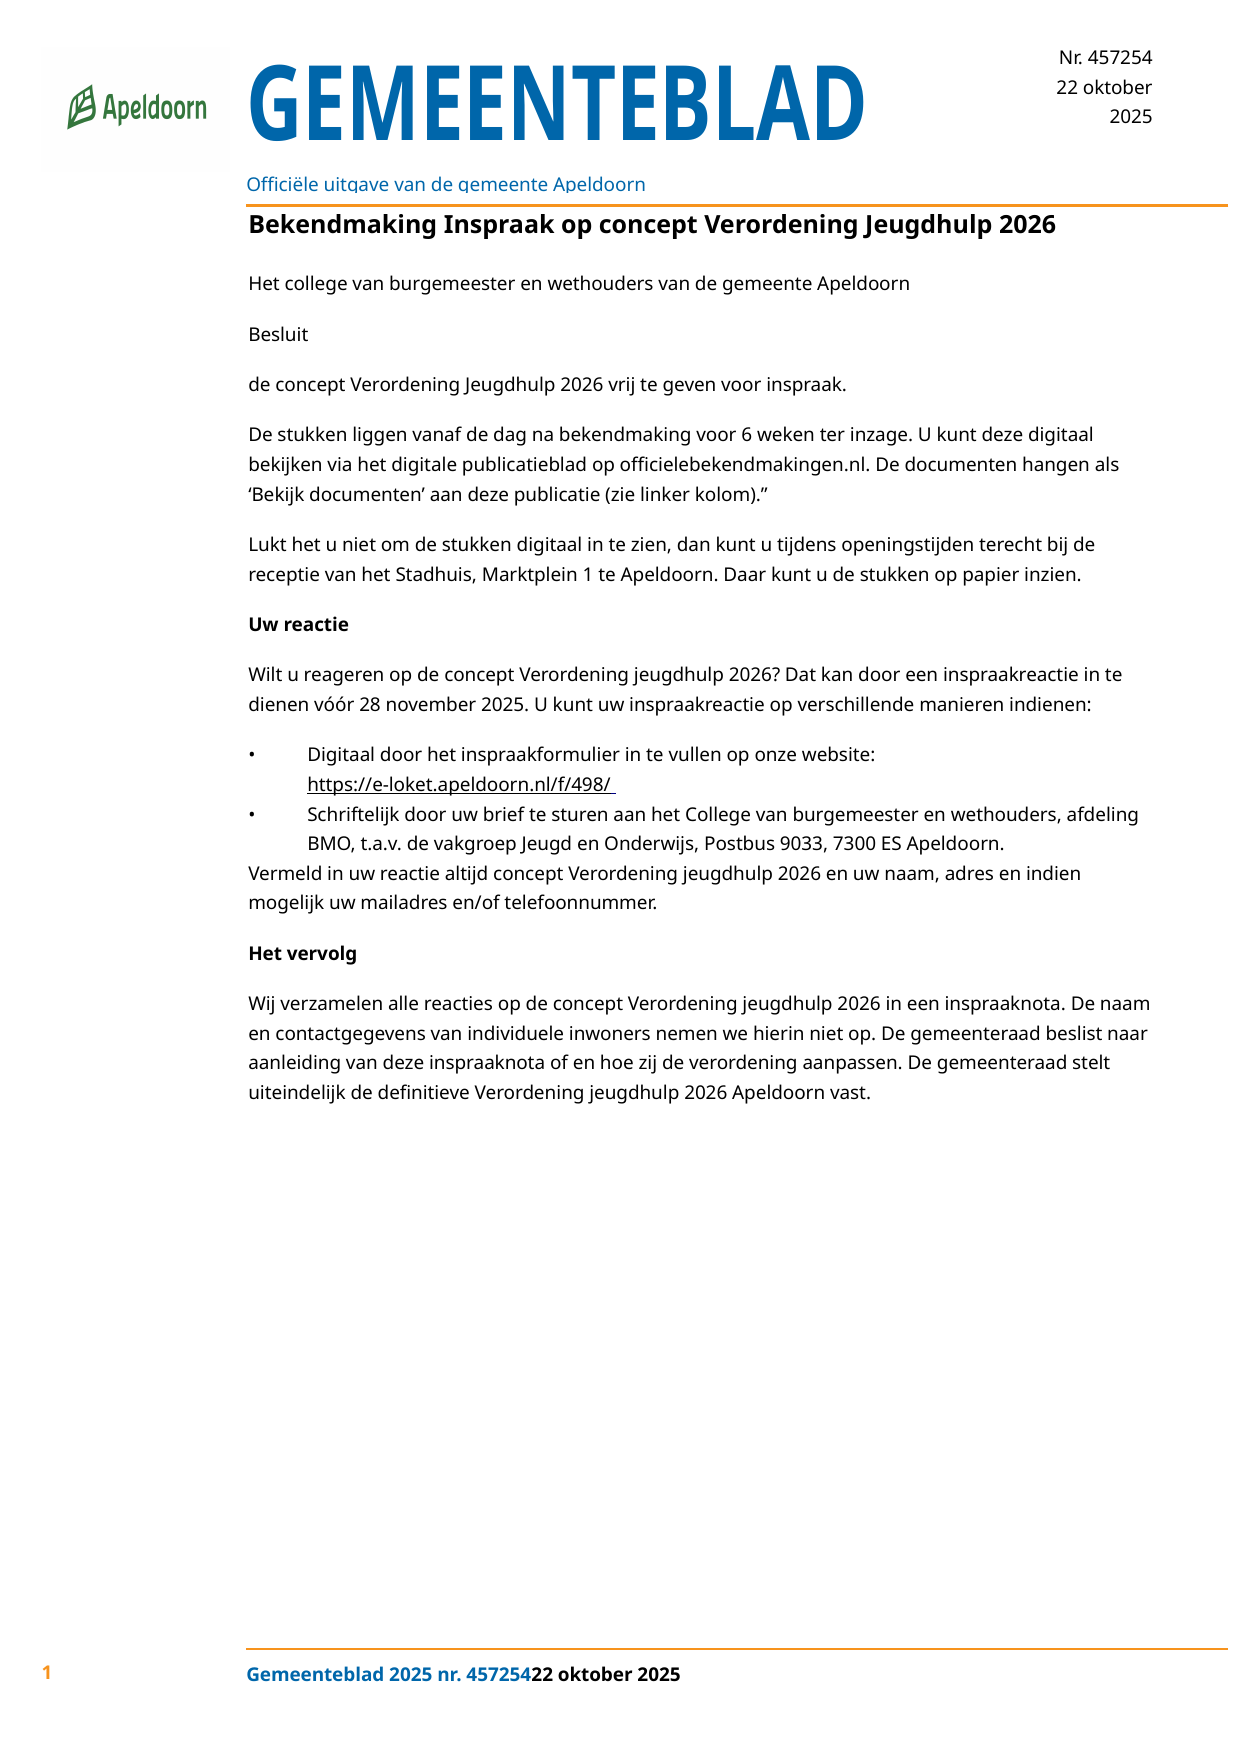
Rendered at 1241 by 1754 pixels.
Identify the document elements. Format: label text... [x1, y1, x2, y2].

list Digitaal door het inspraakformulier in te vullen op onze website: [248, 742, 1152, 767]
text Besluit [248, 321, 1152, 346]
list https://e-loket.apeldoorn.nl/f/498/ [248, 771, 1152, 797]
text Het college van burgemeester en wethouders van de gemeente Apeldoorn [248, 270, 1152, 296]
list Schriftelijk door uw brief te sturen aan het College van burgemeester en wethouders, afdeling BMO, t.a.v. de vakgroep Jeugd en Onderwijs, Postbus 9033, 7300 ES Apeldoorn. [248, 801, 1152, 856]
text De stukken liggen vanaf de dag na bekendmaking voor 6 weken ter inzage. U kunt deze digitaal bekijken via het digitale publicatieblad op officielebekendmakingen.nl. De documenten hangen als ‘Bekijk documenten’ aan deze publicatie (zie linker kolom).” [248, 422, 1152, 506]
text Lukt het u niet om de stukken digitaal in te zien, dan kunt u tijdens openingstijden terecht bij de receptie van het Stadhuis, Marktplein 1 te Apeldoorn. Daar kunt u de stukken op papier inzien. [248, 531, 1152, 586]
text Wij verzamelen alle reacties op de concept Verordening jeugdhulp 2026 in een inspraaknota. De naam en contactgegevens van individuele inwoners nemen we hierin niet op. De gemeenteraad beslist naar aanleiding van deze inspraaknota of en hoe zij de verordening aanpassen. De gemeenteraad stelt uiteindelijk de definitieve Verordening jeugdhulp 2026 Apeldoorn vast. [248, 990, 1152, 1105]
picture [41, 47, 231, 172]
text Bekendmaking Inspraak op concept Verordening Jeugdhulp 2026 [248, 207, 1152, 241]
text Wilt u reageren op de concept Verordening jeugdhulp 2026? Dat kan door een inspraakreactie in te dienen vóór 28 november 2025. U kunt uw inspraakreactie op verschillende manieren indienen: [248, 662, 1152, 717]
text Uw reactie [248, 611, 1152, 637]
text Het vervolg [248, 940, 1152, 966]
text Vermeld in uw reactie altijd concept Verordening jeugdhulp 2026 en uw naam, adres en indien mogelijk uw mailadres en/of telefoonnummer. [248, 860, 1152, 915]
text de concept Verordening Jeugdhulp 2026 vrij te geven voor inspraak. [248, 371, 1152, 397]
